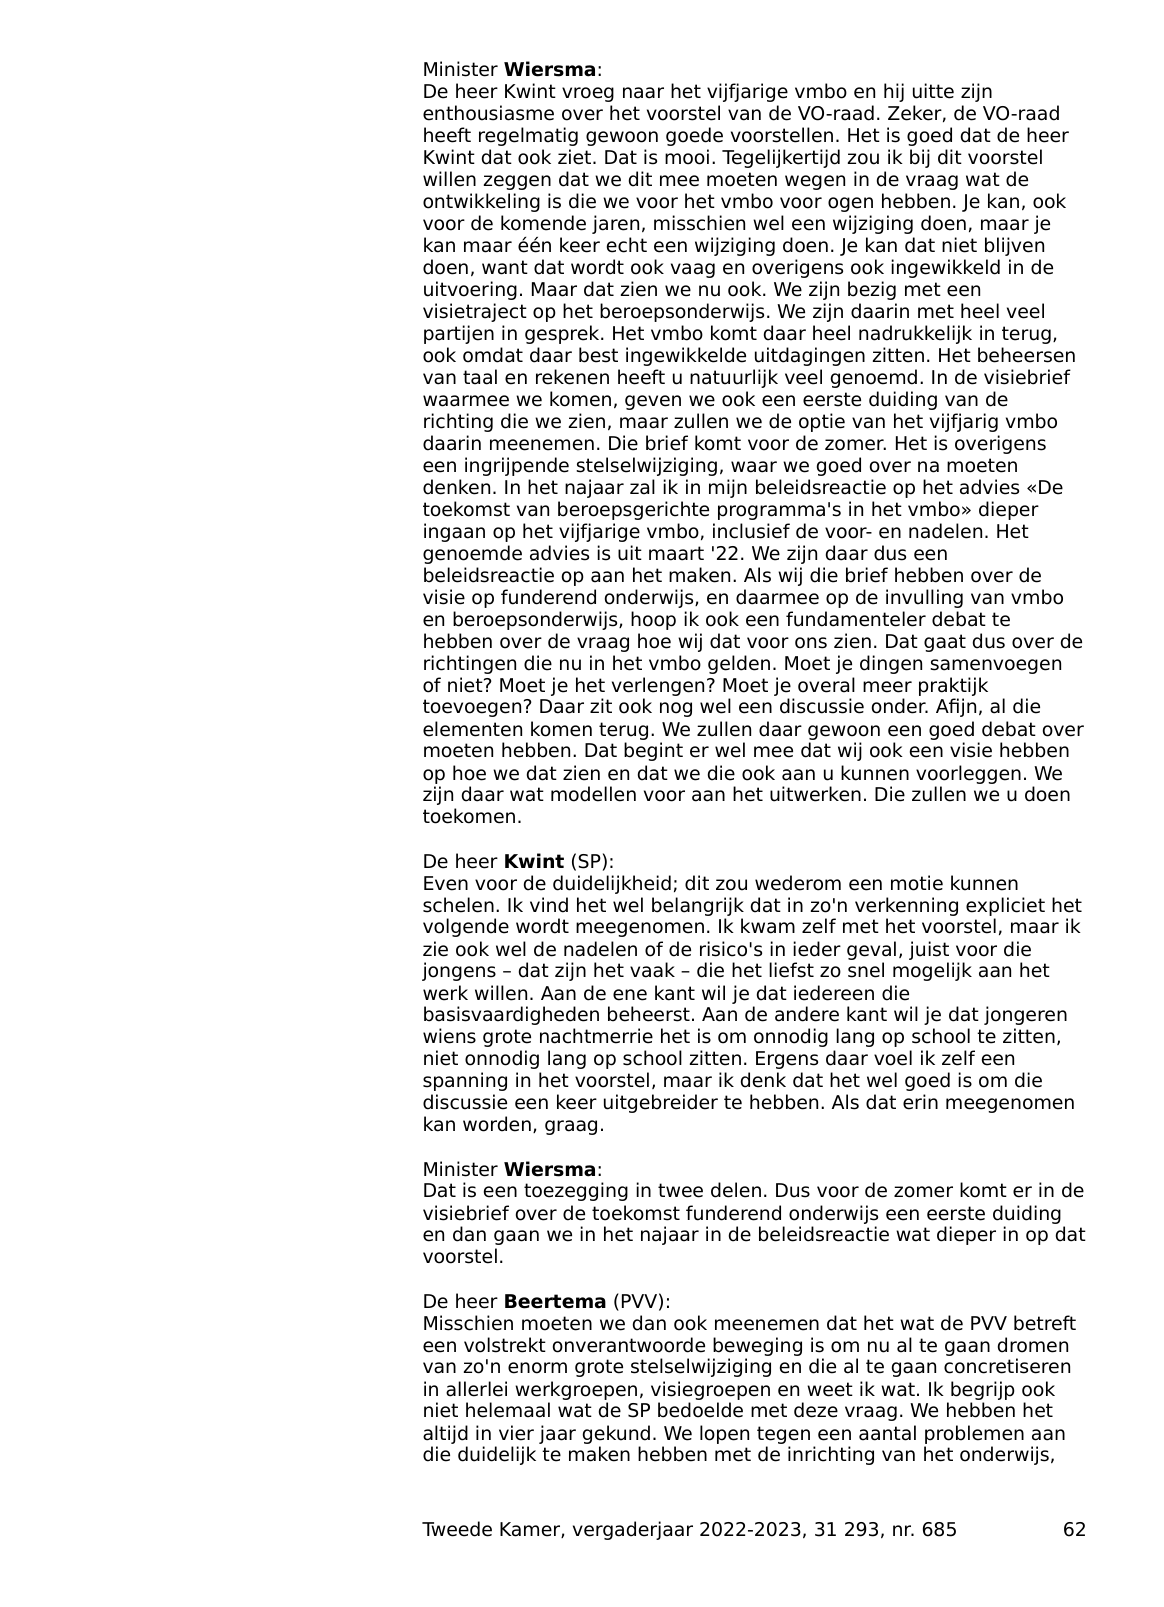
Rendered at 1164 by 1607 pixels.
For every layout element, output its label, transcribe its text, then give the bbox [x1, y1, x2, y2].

text Minister Wiersma: [422, 1158, 1087, 1180]
text Misschien moeten we dan ook meenemen dat het wat de PVV betreft een volstrekt onverantwoorde beweging is om nu al te gaan dromen van zo'n enorm grote stelselwijziging en die al te gaan concretiseren in allerlei werkgroepen, visiegroepen en weet ik wat. Ik begrijp ook niet helemaal wat de SP bedoelde met deze vraag. We hebben het altijd in vier jaar gekund. We lopen tegen een aantal problemen aan die duidelijk te maken hebben met de inrichting van het onderwijs, [422, 1312, 1087, 1466]
text Dat is een toezegging in twee delen. Dus voor de zomer komt er in de visiebrief over de toekomst funderend onderwijs een eerste duiding en dan gaan we in het najaar in de beleidsreactie wat dieper in op dat voorstel. [422, 1180, 1087, 1268]
text Minister Wiersma: [422, 59, 1087, 81]
text De heer Beertema (PVV): [422, 1291, 1087, 1312]
text De heer Kwint (SP): [422, 851, 1087, 872]
text Even voor de duidelijkheid; dit zou wederom een motie kunnen schelen. Ik vind het wel belangrijk dat in zo'n verkenning expliciet het volgende wordt meegenomen. Ik kwam zelf met het voorstel, maar ik zie ook wel de nadelen of de risico's in ieder geval, juist voor die jongens – dat zijn het vaak – die het liefst zo snel mogelijk aan het werk willen. Aan de ene kant wil je dat iedereen die basisvaardigheden beheerst. Aan de andere kant wil je dat jongeren wiens grote nachtmerrie het is om onnodig lang op school te zitten, niet onnodig lang op school zitten. Ergens daar voel ik zelf een spanning in het voorstel, maar ik denk dat het wel goed is om die discussie een keer uitgebreider te hebben. Als dat erin meegenomen kan worden, graag. [422, 872, 1087, 1136]
text De heer Kwint vroeg naar het vijfjarige vmbo en hij uitte zijn enthousiasme over het voorstel van de VO-raad. Zeker, de VO-raad heeft regelmatig gewoon goede voorstellen. Het is goed dat de heer Kwint dat ook ziet. Dat is mooi. Tegelijkertijd zou ik bij dit voorstel willen zeggen dat we dit mee moeten wegen in de vraag wat de ontwikkeling is die we voor het vmbo voor ogen hebben. Je kan, ook voor de komende jaren, misschien wel een wijziging doen, maar je kan maar één keer echt een wijziging doen. Je kan dat niet blijven doen, want dat wordt ook vaag en overigens ook ingewikkeld in de uitvoering. Maar dat zien we nu ook. We zijn bezig met een visietraject op het beroepsonderwijs. We zijn daarin met heel veel partijen in gesprek. Het vmbo komt daar heel nadrukkelijk in terug, ook omdat daar best ingewikkelde uitdagingen zitten. Het beheersen van taal en rekenen heeft u natuurlijk veel genoemd. In de visiebrief waarmee we komen, geven we ook een eerste duiding van de richting die we zien, maar zullen we de optie van het vijfjarig vmbo daarin meenemen. Die brief komt voor de zomer. Het is overigens een ingrijpende stelselwijziging, waar we goed over na moeten denken. In het najaar zal ik in mijn beleidsreactie op het advies «De toekomst van beroepsgerichte programma's in het vmbo» dieper ingaan op het vijfjarige vmbo, inclusief de voor- en nadelen. Het genoemde advies is uit maart '22. We zijn daar dus een beleidsreactie op aan het maken. Als wij die brief hebben over de visie op funderend onderwijs, en daarmee op de invulling van vmbo en beroepsonderwijs, hoop ik ook een fundamenteler debat te hebben over de vraag hoe wij dat voor ons zien. Dat gaat dus over de richtingen die nu in het vmbo gelden. Moet je dingen samenvoegen of niet? Moet je het verlengen? Moet je overal meer praktijk toevoegen? Daar zit ook nog wel een discussie onder. Afijn, al die elementen komen terug. We zullen daar gewoon een goed debat over moeten hebben. Dat begint er wel mee dat wij ook een visie hebben op hoe we dat zien en dat we die ook aan u kunnen voorleggen. We zijn daar wat modellen voor aan het uitwerken. Die zullen we u doen toekomen. [422, 81, 1087, 828]
